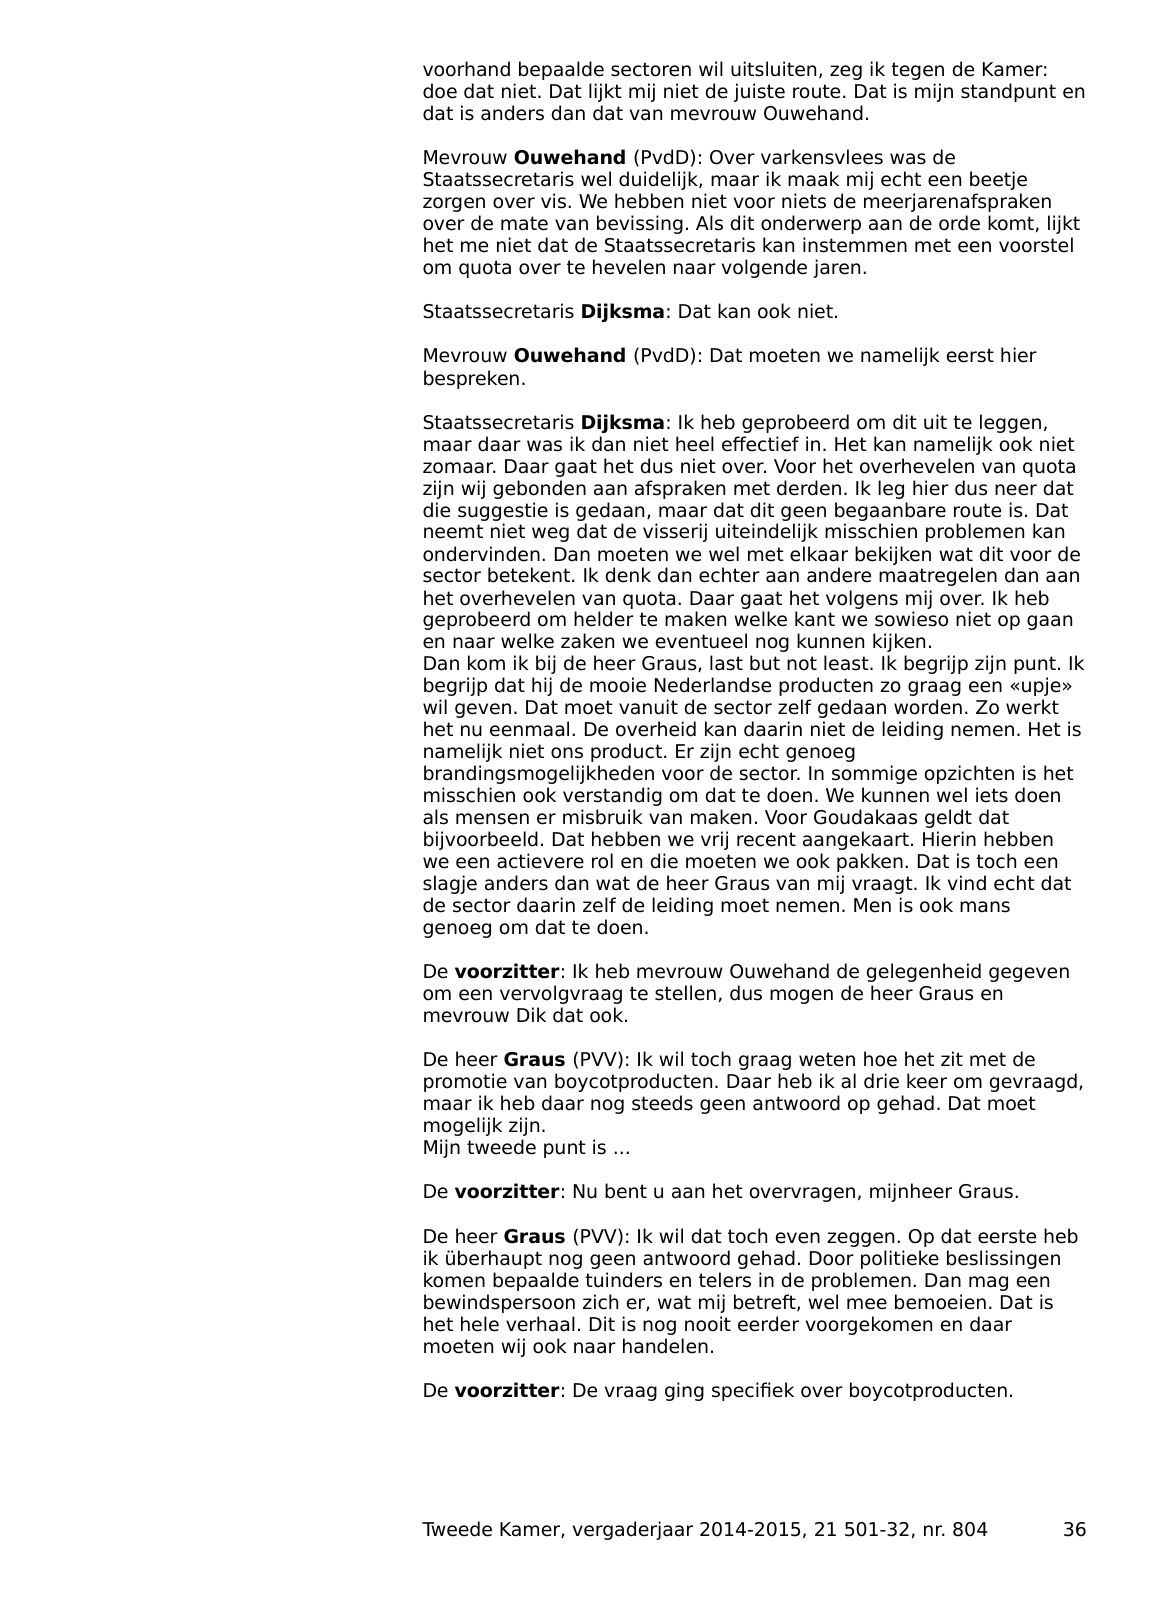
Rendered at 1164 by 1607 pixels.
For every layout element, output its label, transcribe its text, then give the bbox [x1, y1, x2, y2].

text De voorzitter: De vraag ging specifiek over boycotproducten. [422, 1380, 1087, 1402]
text Dan kom ik bij de heer Graus, last but not least. Ik begrijp zijn punt. Ik begrijp dat hij de mooie Nederlandse producten zo graag een «upje» wil geven. Dat moet vanuit de sector zelf gedaan worden. Zo werkt het nu eenmaal. De overheid kan daarin niet de leiding nemen. Het is namelijk niet ons product. Er zijn echt genoeg brandingsmogelijkheden voor de sector. In sommige opzichten is het misschien ook verstandig om dat te doen. We kunnen wel iets doen als mensen er misbruik van maken. Voor Goudakaas geldt dat bijvoorbeeld. Dat hebben we vrij recent aangekaart. Hierin hebben we een actievere rol en die moeten we ook pakken. Dat is toch een slagje anders dan wat de heer Graus van mij vraagt. Ik vind echt dat de sector daarin zelf de leiding moet nemen. Men is ook mans genoeg om dat te doen. [422, 653, 1087, 939]
text Mijn tweede punt is ... [422, 1137, 1087, 1159]
text Mevrouw Ouwehand (PvdD): Over varkensvlees was de Staatssecretaris wel duidelijk, maar ik maak mij echt een beetje zorgen over vis. We hebben niet voor niets de meerjarenafspraken over de mate van bevissing. Als dit onderwerp aan de orde komt, lijkt het me niet dat de Staatssecretaris kan instemmen met een voorstel om quota over te hevelen naar volgende jaren. [422, 147, 1087, 279]
text voorhand bepaalde sectoren wil uitsluiten, zeg ik tegen de Kamer: doe dat niet. Dat lijkt mij niet de juiste route. Dat is mijn standpunt en dat is anders dan dat van mevrouw Ouwehand. [422, 59, 1087, 125]
text De heer Graus (PVV): Ik wil dat toch even zeggen. Op dat eerste heb ik überhaupt nog geen antwoord gehad. Door politieke beslissingen komen bepaalde tuinders en telers in de problemen. Dan mag een bewindspersoon zich er, wat mij betreft, wel mee bemoeien. Dat is het hele verhaal. Dit is nog nooit eerder voorgekomen en daar moeten wij ook naar handelen. [422, 1226, 1087, 1357]
text Mevrouw Ouwehand (PvdD): Dat moeten we namelijk eerst hier bespreken. [422, 345, 1087, 389]
text Staatssecretaris Dijksma: Ik heb geprobeerd om dit uit te leggen, maar daar was ik dan niet heel effectief in. Het kan namelijk ook niet zomaar. Daar gaat het dus niet over. Voor het overhevelen van quota zijn wij gebonden aan afspraken met derden. Ik leg hier dus neer dat die suggestie is gedaan, maar dat dit geen begaanbare route is. Dat neemt niet weg dat de visserij uiteindelijk misschien problemen kan ondervinden. Dan moeten we wel met elkaar bekijken wat dit voor de sector betekent. Ik denk dan echter aan andere maatregelen dan aan het overhevelen van quota. Daar gaat het volgens mij over. Ik heb geprobeerd om helder te maken welke kant we sowieso niet op gaan en naar welke zaken we eventueel nog kunnen kijken. [422, 412, 1087, 653]
text Staatssecretaris Dijksma: Dat kan ook niet. [422, 301, 1087, 323]
text De heer Graus (PVV): Ik wil toch graag weten hoe het zit met de promotie van boycotproducten. Daar heb ik al drie keer om gevraagd, maar ik heb daar nog steeds geen antwoord op gehad. Dat moet mogelijk zijn. [422, 1049, 1087, 1137]
text De voorzitter: Ik heb mevrouw Ouwehand de gelegenheid gegeven om een vervolgvraag te stellen, dus mogen de heer Graus en mevrouw Dik dat ook. [422, 961, 1087, 1027]
text De voorzitter: Nu bent u aan het overvragen, mijnheer Graus. [422, 1181, 1087, 1203]
